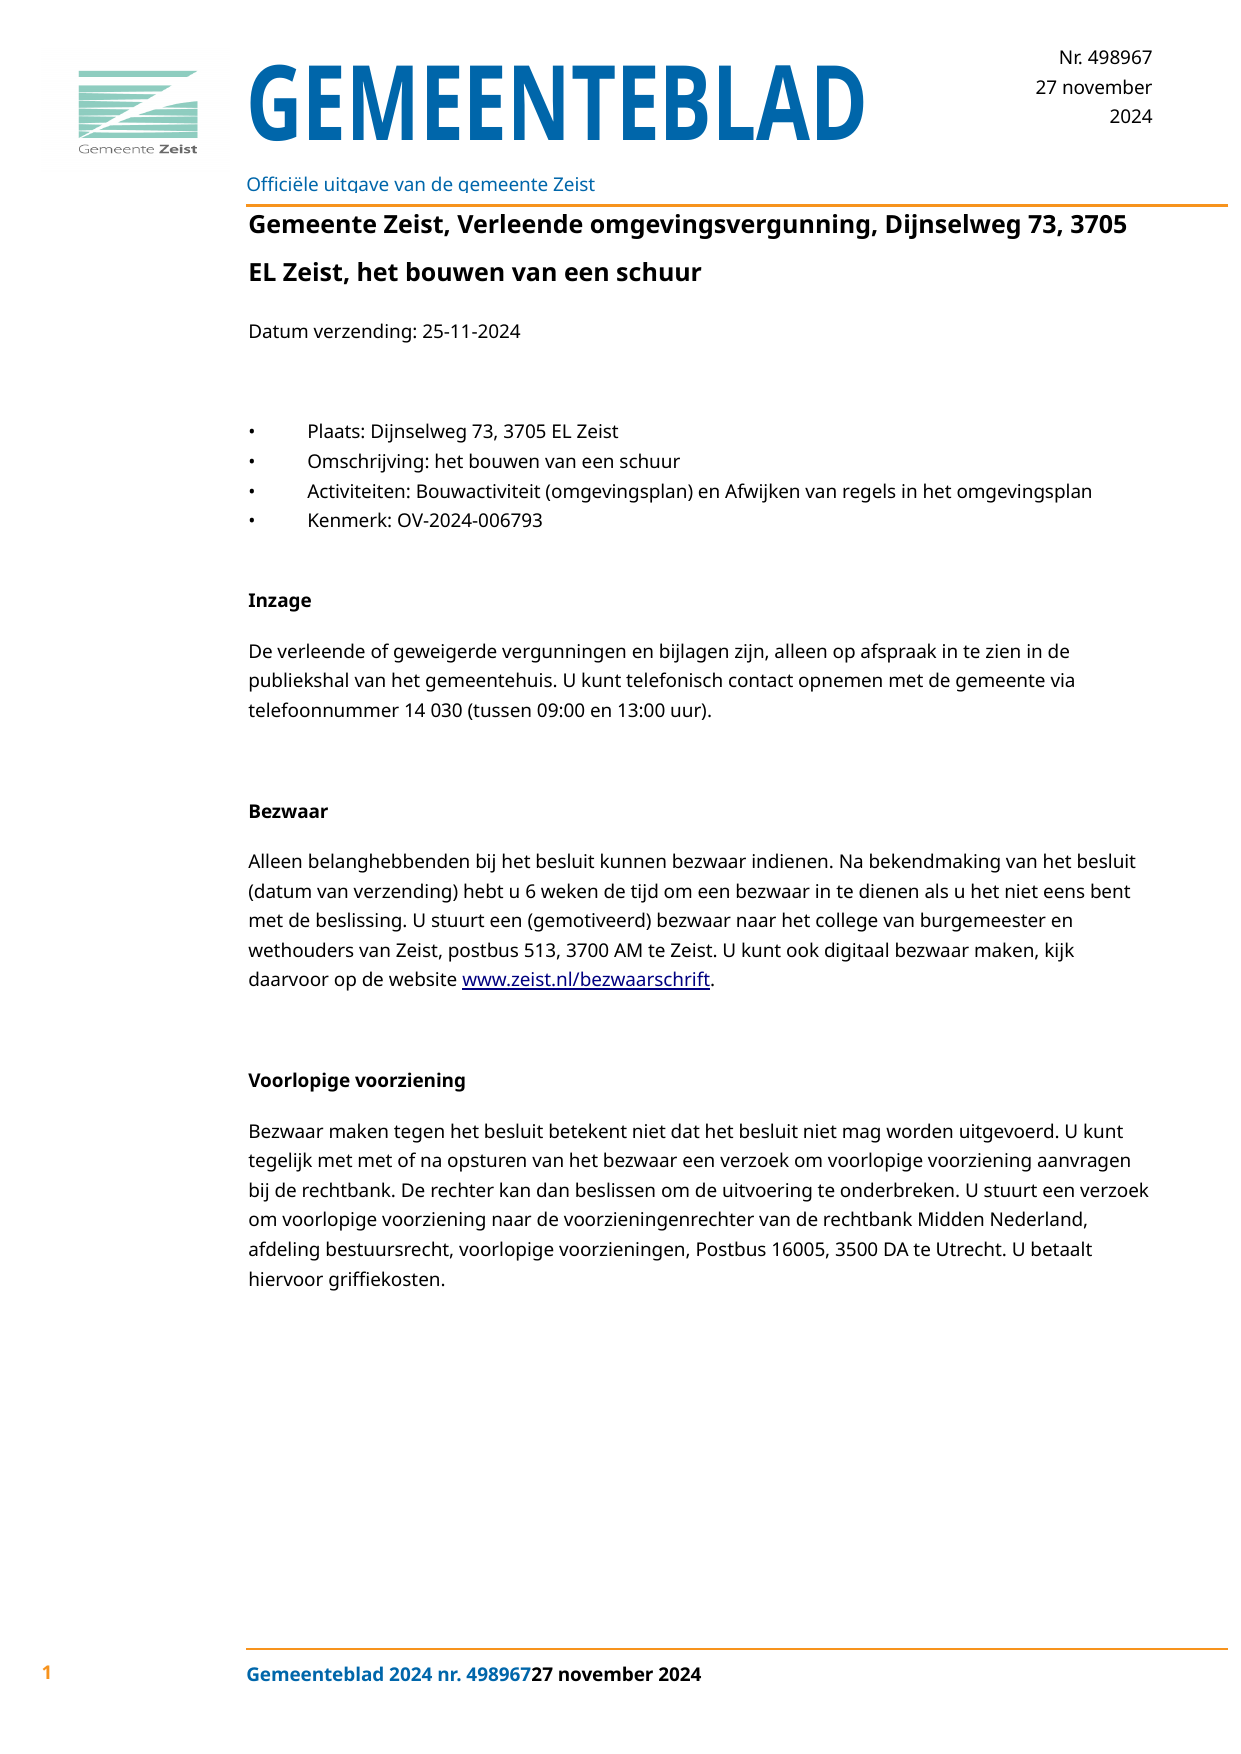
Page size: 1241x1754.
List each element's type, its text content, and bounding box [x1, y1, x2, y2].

text Voorlopige voorziening [248, 1067, 1152, 1093]
list Activiteiten: Bouwactiviteit (omgevingsplan) en Afwijken van regels in het omgevingsplan [248, 478, 1152, 504]
text Bezwaar [248, 798, 1152, 824]
text De verleende of geweigerde vergunningen en bijlagen zijn, alleen op afspraak in te zien in de publiekshal van het gemeentehuis. U kunt telefonisch contact opnemen met de gemeente via telefoonnummer 14 030 (tussen 09:00 en 13:00 uur). [248, 638, 1152, 723]
picture [41, 47, 231, 172]
text Datum verzending: 25-11-2024 [248, 318, 1152, 344]
text Alleen belanghebbenden bij het besluit kunnen bezwaar indienen. Na bekendmaking van het besluit (datum van verzending) hebt u 6 weken de tijd om een bezwaar in te dienen als u het niet eens bent met de beslissing. U stuurt een (gemotiveerd) bezwaar naar het college van burgemeester en wethouders van Zeist, postbus 513, 3700 AM te Zeist. U kunt ook digitaal bezwaar maken, kijk daarvoor op de website www.zeist.nl/bezwaarschrift. [248, 848, 1152, 992]
text Bezwaar maken tegen het besluit betekent niet dat het besluit niet mag worden uitgevoerd. U kunt tegelijk met met of na opsturen van het bezwaar een verzoek om voorlopige voorziening aanvragen bij de rechtbank. De rechter kan dan beslissen om de uitvoering te onderbreken. U stuurt een verzoek om voorlopige voorziening naar de voorzieningenrechter van de rechtbank Midden Nederland, afdeling bestuursrecht, voorlopige voorzieningen, Postbus 16005, 3500 DA te Utrecht. U betaalt hiervoor griffiekosten. [248, 1118, 1152, 1292]
list Plaats: Dijnselweg 73, 3705 EL Zeist [248, 419, 1152, 444]
text Gemeente Zeist, Verleende omgevingsvergunning, Dijnselweg 73, 3705 EL Zeist, het bouwen van een schuur [248, 207, 1152, 288]
text Inzage [248, 587, 1152, 613]
list Omschrijving: het bouwen van een schuur [248, 448, 1152, 474]
list Kenmerk: OV-2024-006793 [248, 507, 1152, 533]
